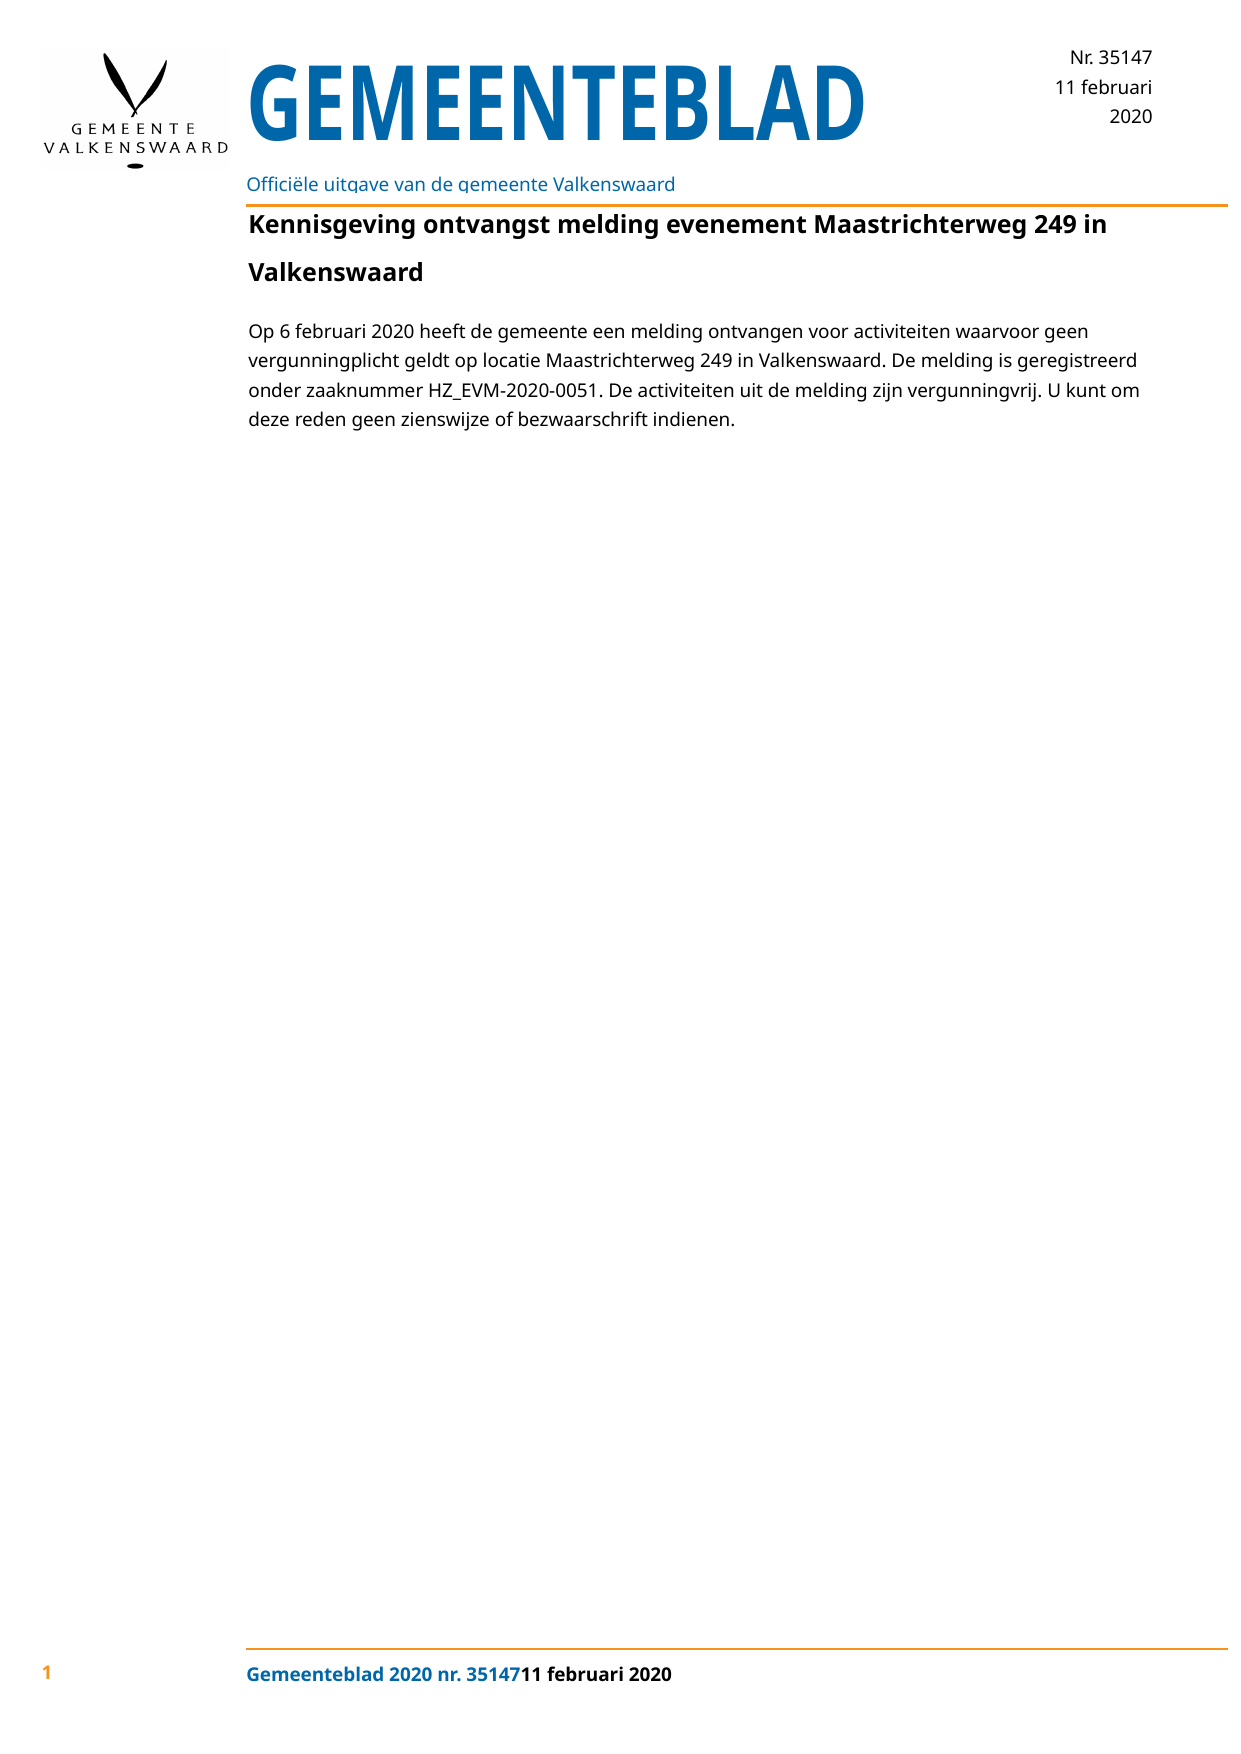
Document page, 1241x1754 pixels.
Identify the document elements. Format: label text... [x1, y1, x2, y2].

text Kennisgeving ontvangst melding evenement Maastrichterweg 249 in Valkenswaard [248, 207, 1152, 288]
picture [41, 47, 231, 172]
text Op 6 februari 2020 heeft de gemeente een melding ontvangen voor activiteiten waarvoor geen vergunningplicht geldt op locatie Maastrichterweg 249 in Valkenswaard. De melding is geregistreerd onder zaaknummer HZ_EVM-2020-0051. De activiteiten uit de melding zijn vergunningvrij. U kunt om deze reden geen zienswijze of bezwaarschrift indienen. [248, 318, 1152, 432]
